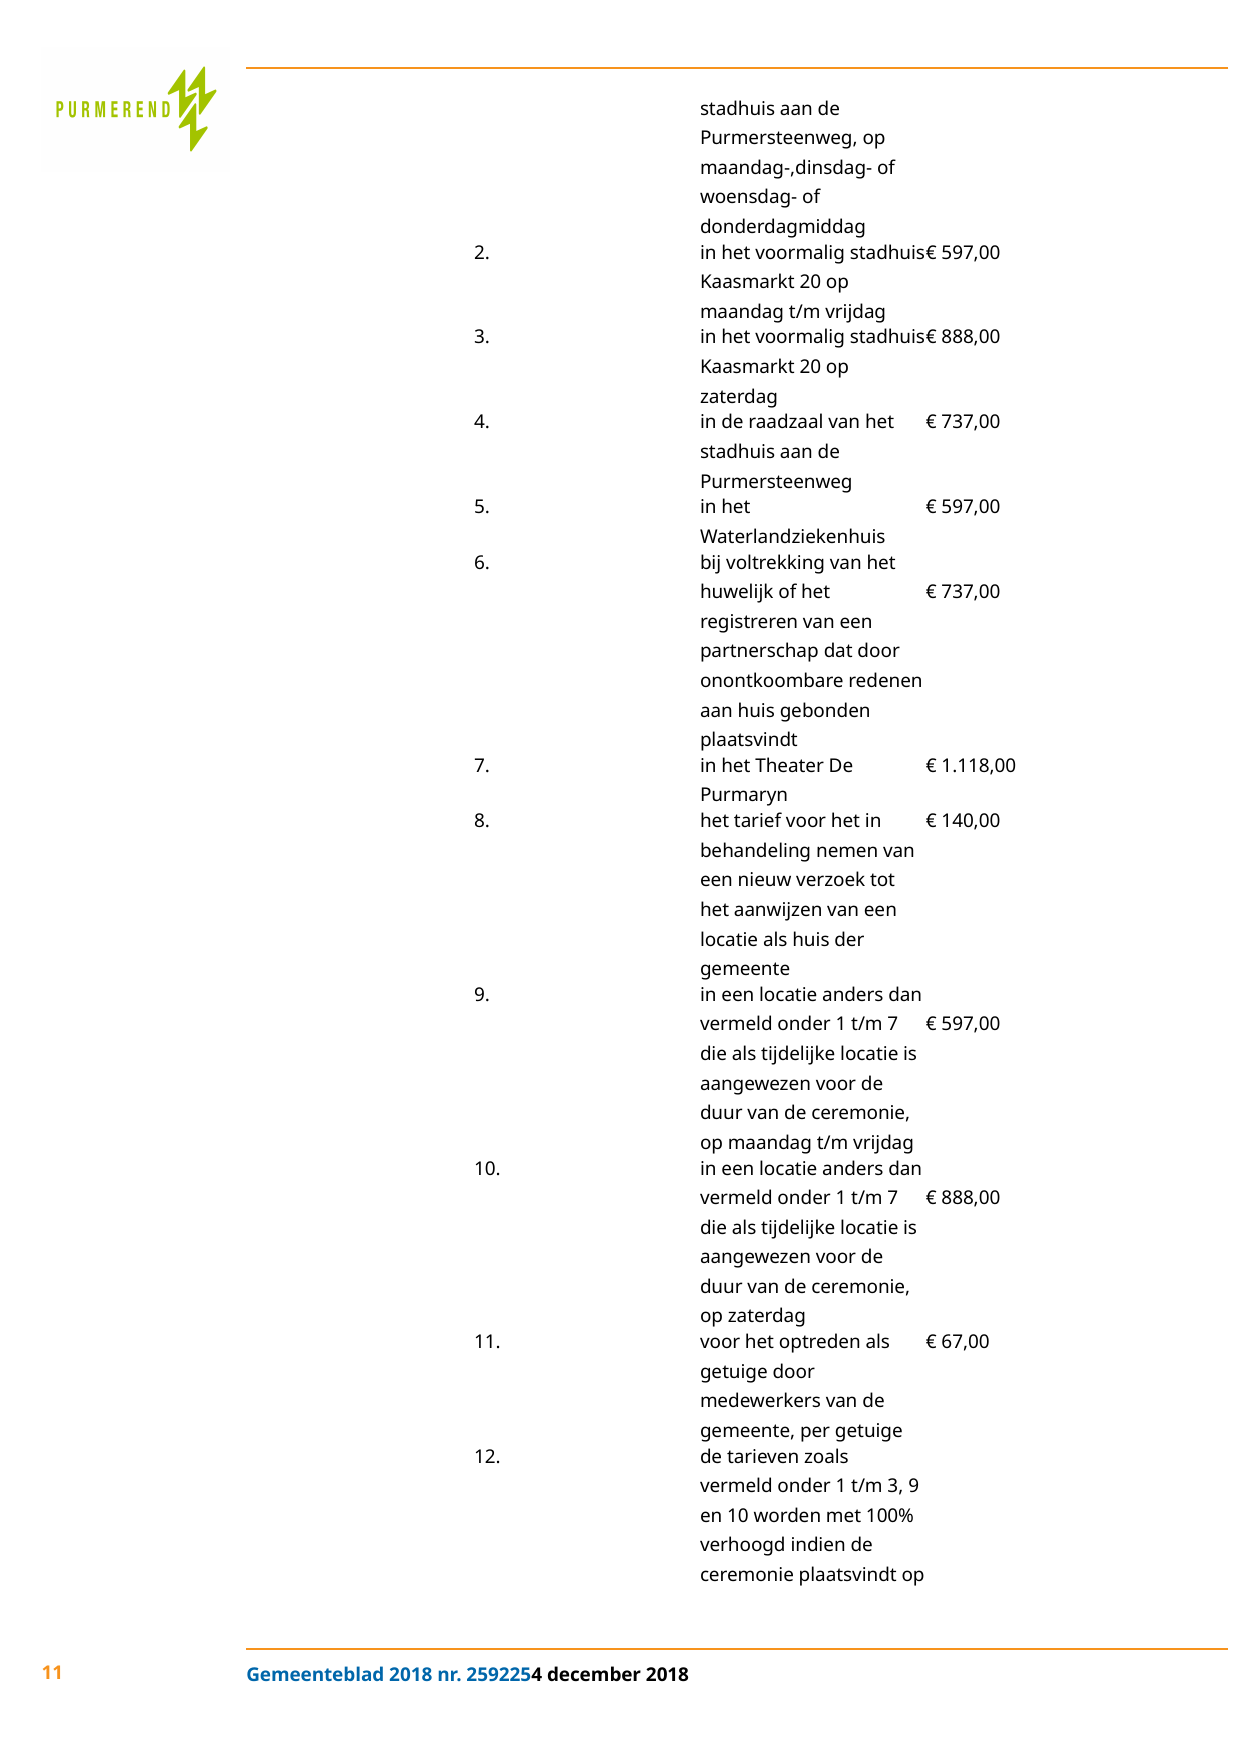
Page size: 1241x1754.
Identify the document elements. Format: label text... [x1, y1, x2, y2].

table_cell [248, 752, 474, 807]
table_cell [248, 1443, 474, 1587]
table_cell [926, 95, 1152, 239]
table_cell [248, 1328, 474, 1443]
table_cell 6. [474, 549, 700, 752]
picture [41, 47, 231, 172]
table_cell € 140,00 [926, 808, 1152, 981]
table_cell [248, 95, 474, 239]
table_cell [474, 95, 700, 239]
table_cell 5. [474, 494, 700, 549]
table_cell € 888,00 [926, 1155, 1152, 1328]
table_cell [926, 1443, 1152, 1587]
table_cell 11. [474, 1328, 700, 1443]
table_cell in het voormalig stadhuis Kaasmarkt 20 op zaterdag [700, 324, 926, 409]
table_cell € 597,00 [926, 981, 1152, 1155]
table_cell in een locatie anders dan vermeld onder 1 t/m 7 die als tijdelijke locatie is aangewezen voor de duur van de ceremonie, op maandag t/m vrijdag [700, 981, 926, 1155]
table_cell € 888,00 [926, 324, 1152, 409]
table_cell € 67,00 [926, 1328, 1152, 1443]
table_cell [248, 409, 474, 493]
table_cell 4. [474, 409, 700, 493]
table_cell stadhuis aan de Purmersteenweg, op maandag-,dinsdag- of woensdag- of donderdagmiddag [700, 95, 926, 239]
table_cell € 737,00 [926, 549, 1152, 752]
table_cell 7. [474, 752, 700, 807]
table_cell 3. [474, 324, 700, 409]
table_cell in het voormalig stadhuis Kaasmarkt 20 op maandag t/m vrijdag [700, 239, 926, 324]
table_cell in het Theater De Purmaryn [700, 752, 926, 807]
table_cell [248, 324, 474, 409]
table_cell [248, 549, 474, 752]
table_cell 2. [474, 239, 700, 324]
table_cell bij voltrekking van het huwelijk of het registreren van een partnerschap dat door onontkoombare redenen aan huis gebonden plaatsvindt [700, 549, 926, 752]
table_cell voor het optreden als getuige door medewerkers van de gemeente, per getuige [700, 1328, 926, 1443]
table_cell [248, 1155, 474, 1328]
table_cell in de raadzaal van het stadhuis aan de Purmersteenweg [700, 409, 926, 493]
table_cell 12. [474, 1443, 700, 1587]
table_cell [248, 808, 474, 981]
table_cell [248, 981, 474, 1155]
table_cell in het Waterlandziekenhuis [700, 494, 926, 549]
table_cell [248, 239, 474, 324]
table_cell € 597,00 [926, 494, 1152, 549]
table_cell 9. [474, 981, 700, 1155]
table_cell in een locatie anders dan vermeld onder 1 t/m 7 die als tijdelijke locatie is aangewezen voor de duur van de ceremonie, op zaterdag [700, 1155, 926, 1328]
table_cell € 737,00 [926, 409, 1152, 493]
table_cell het tarief voor het in behandeling nemen van een nieuw verzoek tot het aanwijzen van een locatie als huis der gemeente [700, 808, 926, 981]
table_cell 10. [474, 1155, 700, 1328]
table_cell [248, 494, 474, 549]
table_cell de tarieven zoals vermeld onder 1 t/m 3, 9 en 10 worden met 100% verhoogd indien de ceremonie plaatsvindt op [700, 1443, 926, 1587]
table_cell € 1.118,00 [926, 752, 1152, 807]
table_cell 8. [474, 808, 700, 981]
table_cell € 597,00 [926, 239, 1152, 324]
